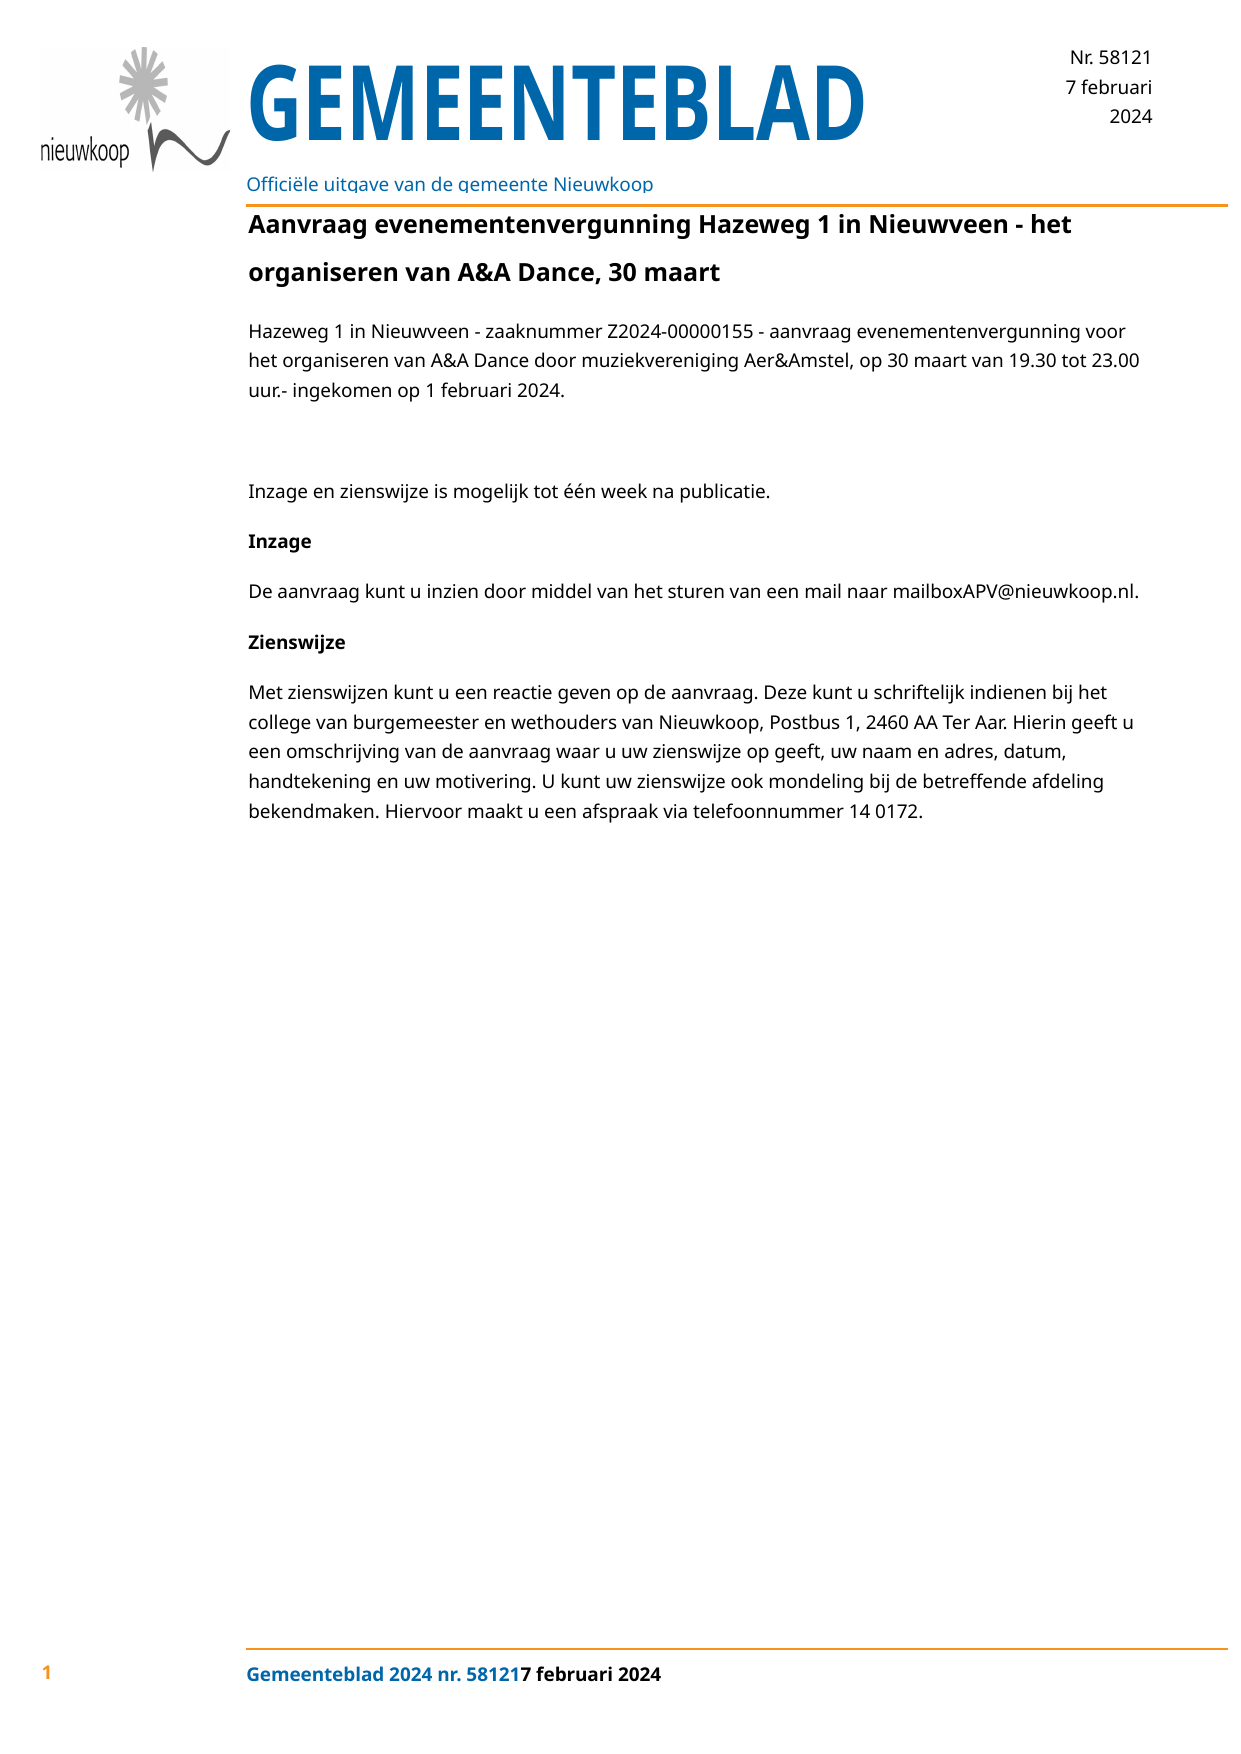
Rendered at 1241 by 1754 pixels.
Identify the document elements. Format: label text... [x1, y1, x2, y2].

picture [41, 47, 231, 172]
text Met zienswijzen kunt u een reactie geven op de aanvraag. Deze kunt u schriftelijk indienen bij het college van burgemeester en wethouders van Nieuwkoop, Postbus 1, 2460 AA Ter Aar. Hierin geeft u een omschrijving van de aanvraag waar u uw zienswijze op geeft, uw naam en adres, datum, handtekening en uw motivering. U kunt uw zienswijze ook mondeling bij de betreffende afdeling bekendmaken. Hiervoor maakt u een afspraak via telefoonnummer 14 0172. [248, 679, 1152, 824]
text Zienswijze [248, 629, 1152, 655]
text Inzage [248, 528, 1152, 554]
text Aanvraag evenementenvergunning Hazeweg 1 in Nieuwveen - het organiseren van A&A Dance, 30 maart [248, 207, 1152, 288]
text Hazeweg 1 in Nieuwveen - zaaknummer Z2024-00000155 - aanvraag evenementenvergunning voor het organiseren van A&A Dance door muziekvereniging Aer&Amstel, op 30 maart van 19.30 tot 23.00 uur.- ingekomen op 1 februari 2024. [248, 318, 1152, 403]
text De aanvraag kunt u inzien door middel van het sturen van een mail naar mailboxAPV@nieuwkoop.nl. [248, 579, 1152, 604]
text Inzage en zienswijze is mogelijk tot één week na publicatie. [248, 478, 1152, 504]
